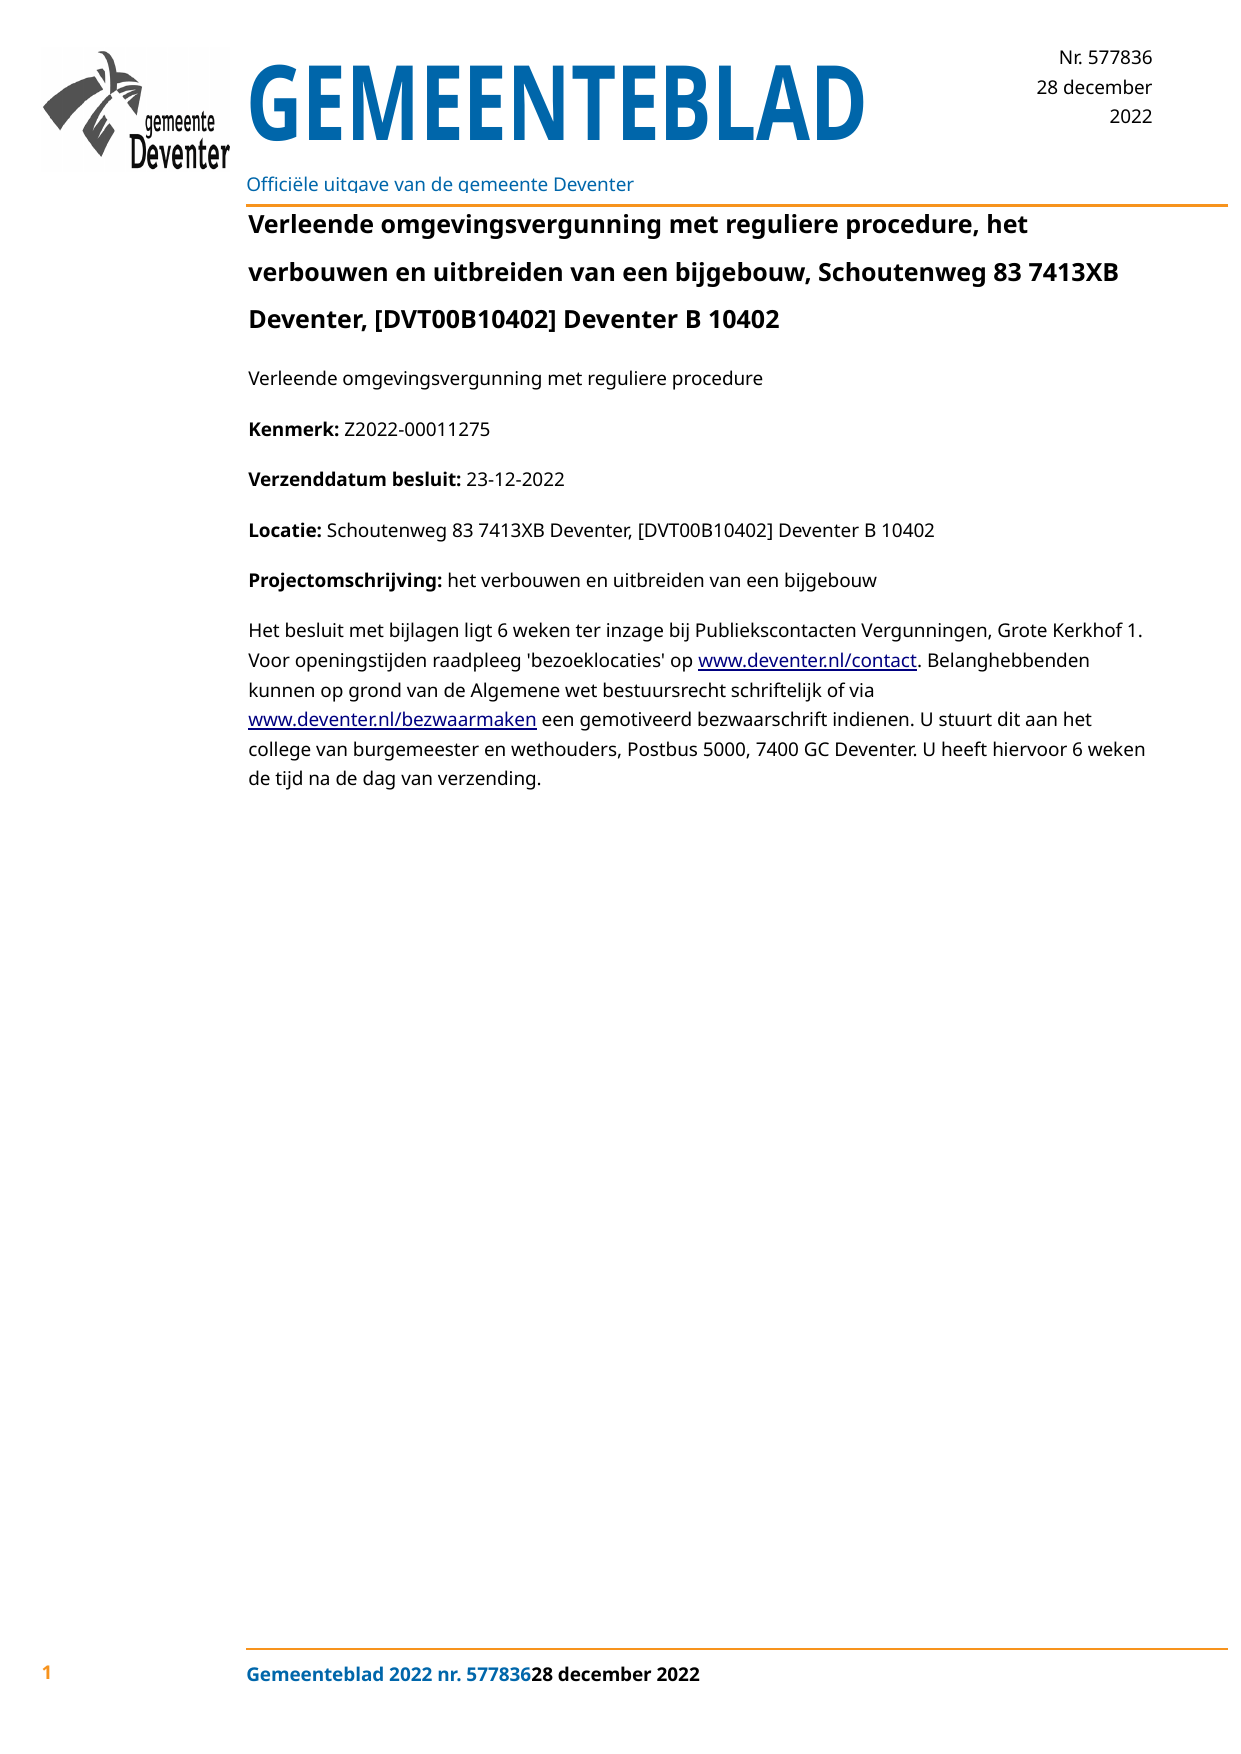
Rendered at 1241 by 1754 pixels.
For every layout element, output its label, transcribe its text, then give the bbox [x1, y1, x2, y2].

text Verzenddatum besluit: 23-12-2022 [248, 466, 1152, 492]
picture [41, 47, 231, 172]
text Verleende omgevingsvergunning met reguliere procedure, het verbouwen en uitbreiden van een bijgebouw, Schoutenweg 83 7413XB Deventer, [DVT00B10402] Deventer B 10402 [248, 207, 1152, 336]
text Projectomschrijving: het verbouwen en uitbreiden van een bijgebouw [248, 567, 1152, 593]
text Verleende omgevingsvergunning met reguliere procedure [248, 366, 1152, 391]
text Kenmerk: Z2022-00011275 [248, 416, 1152, 442]
text Locatie: Schoutenweg 83 7413XB Deventer, [DVT00B10402] Deventer B 10402 [248, 517, 1152, 542]
text Het besluit met bijlagen ligt 6 weken ter inzage bij Publiekscontacten Vergunningen, Grote Kerkhof 1. Voor openingstijden raadpleeg 'bezoeklocaties' op www.deventer.nl/contact. Belanghebbenden kunnen op grond van de Algemene wet bestuursrecht schriftelijk of via www.deventer.nl/bezwaarmaken een gemotiveerd bezwaarschrift indienen. U stuurt dit aan het college van burgemeester en wethouders, Postbus 5000, 7400 GC Deventer. U heeft hiervoor 6 weken de tijd na de dag van verzending. [248, 618, 1152, 791]
